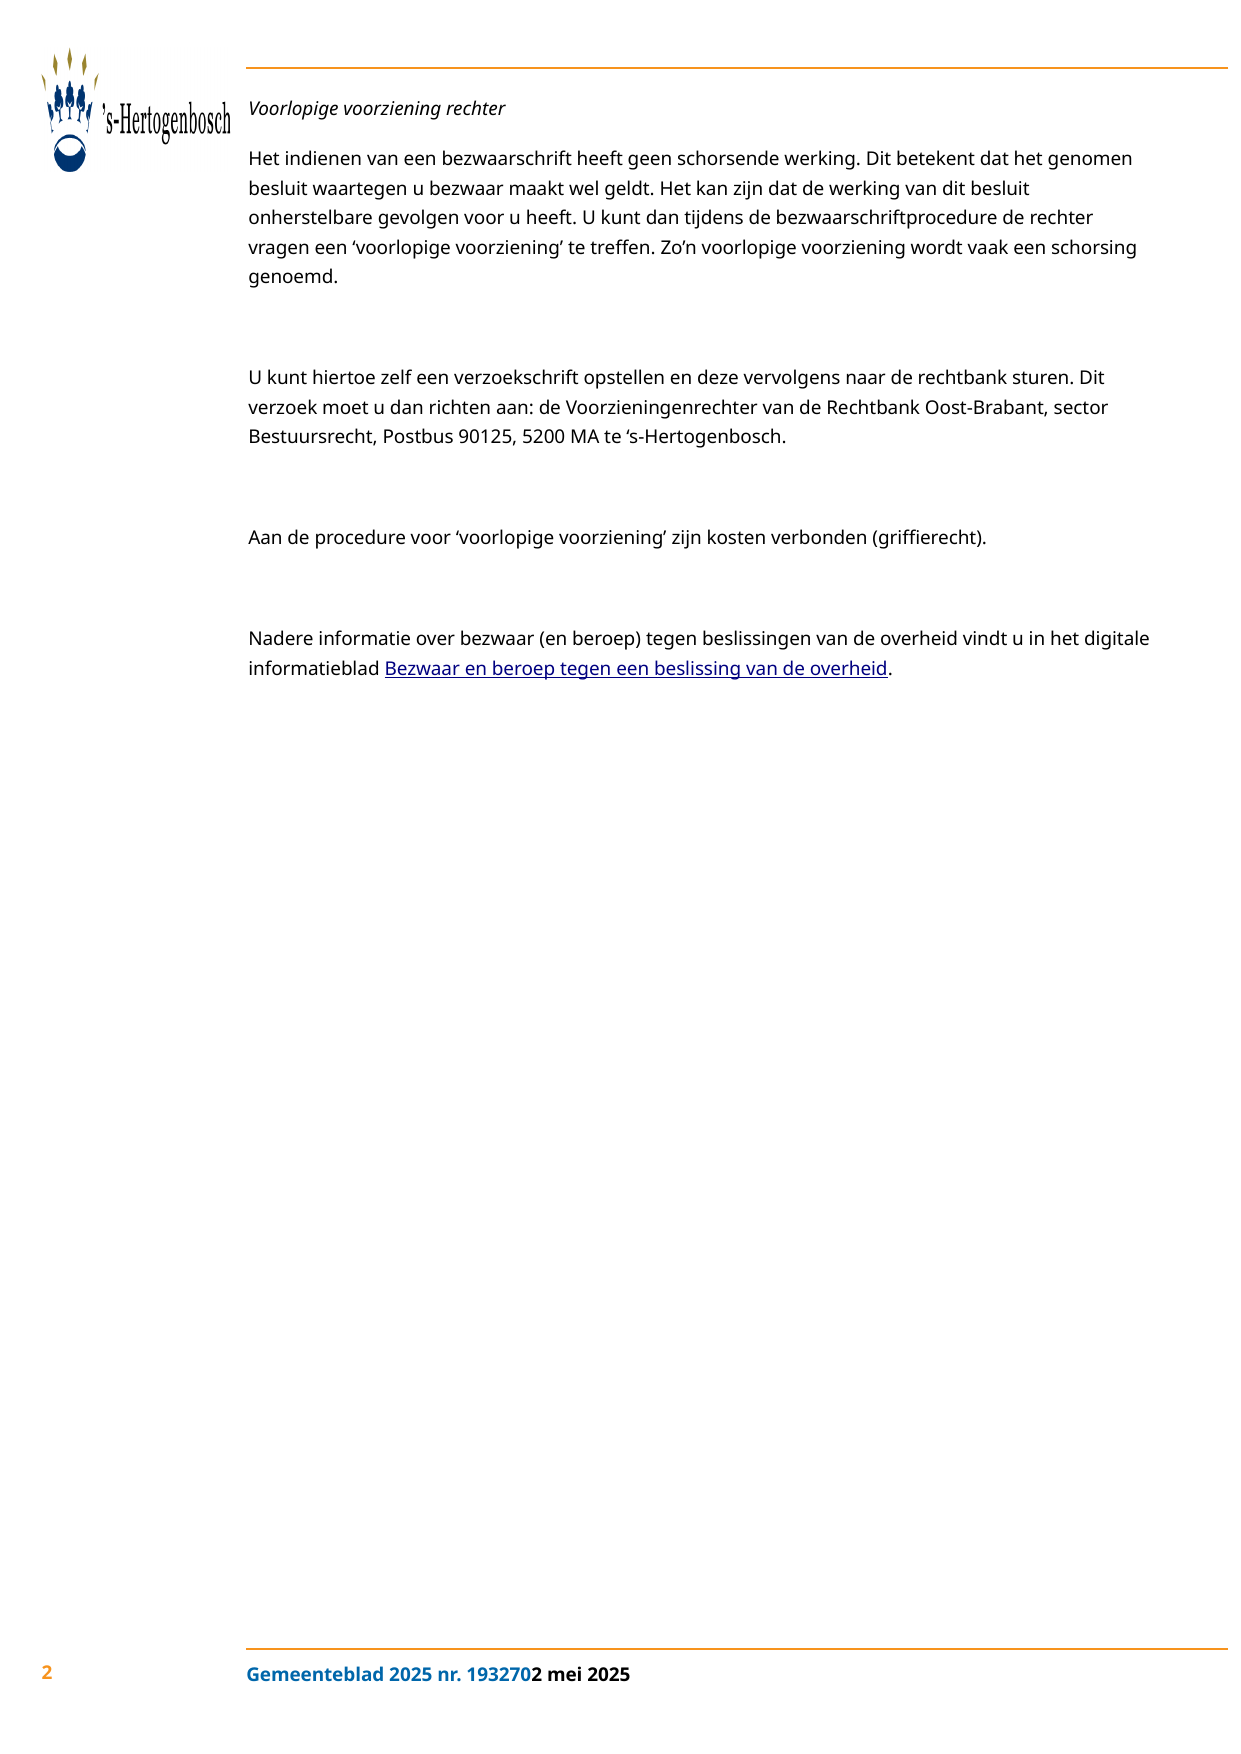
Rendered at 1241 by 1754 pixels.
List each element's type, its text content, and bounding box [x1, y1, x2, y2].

text U kunt hiertoe zelf een verzoekschrift opstellen en deze vervolgens naar de rechtbank sturen. Dit verzoek moet u dan richten aan: de Voorzieningenrechter van de Rechtbank Oost-Brabant, sector Bestuursrecht, Postbus 90125, 5200 MA te ‘s-Hertogenbosch. [248, 364, 1152, 449]
text Nadere informatie over bezwaar (en beroep) tegen beslissingen van de overheid vindt u in het digitale informatieblad Bezwaar en beroep tegen een beslissing van de overheid. [248, 625, 1152, 681]
text Aan de procedure voor ‘voorlopige voorziening’ zijn kosten verbonden (griffierecht). [248, 524, 1152, 550]
picture [41, 47, 231, 172]
text Het indienen van een bezwaarschrift heeft geen schorsende werking. Dit betekent dat het genomen besluit waartegen u bezwaar maakt wel geldt. Het kan zijn dat de werking van dit besluit onherstelbare gevolgen voor u heeft. U kunt dan tijdens de bezwaarschriftprocedure de rechter vragen een ‘voorlopige voorziening’ te treffen. Zo’n voorlopige voorziening wordt vaak een schorsing genoemd. [248, 145, 1152, 289]
text Voorlopige voorziening rechter [248, 95, 1152, 121]
